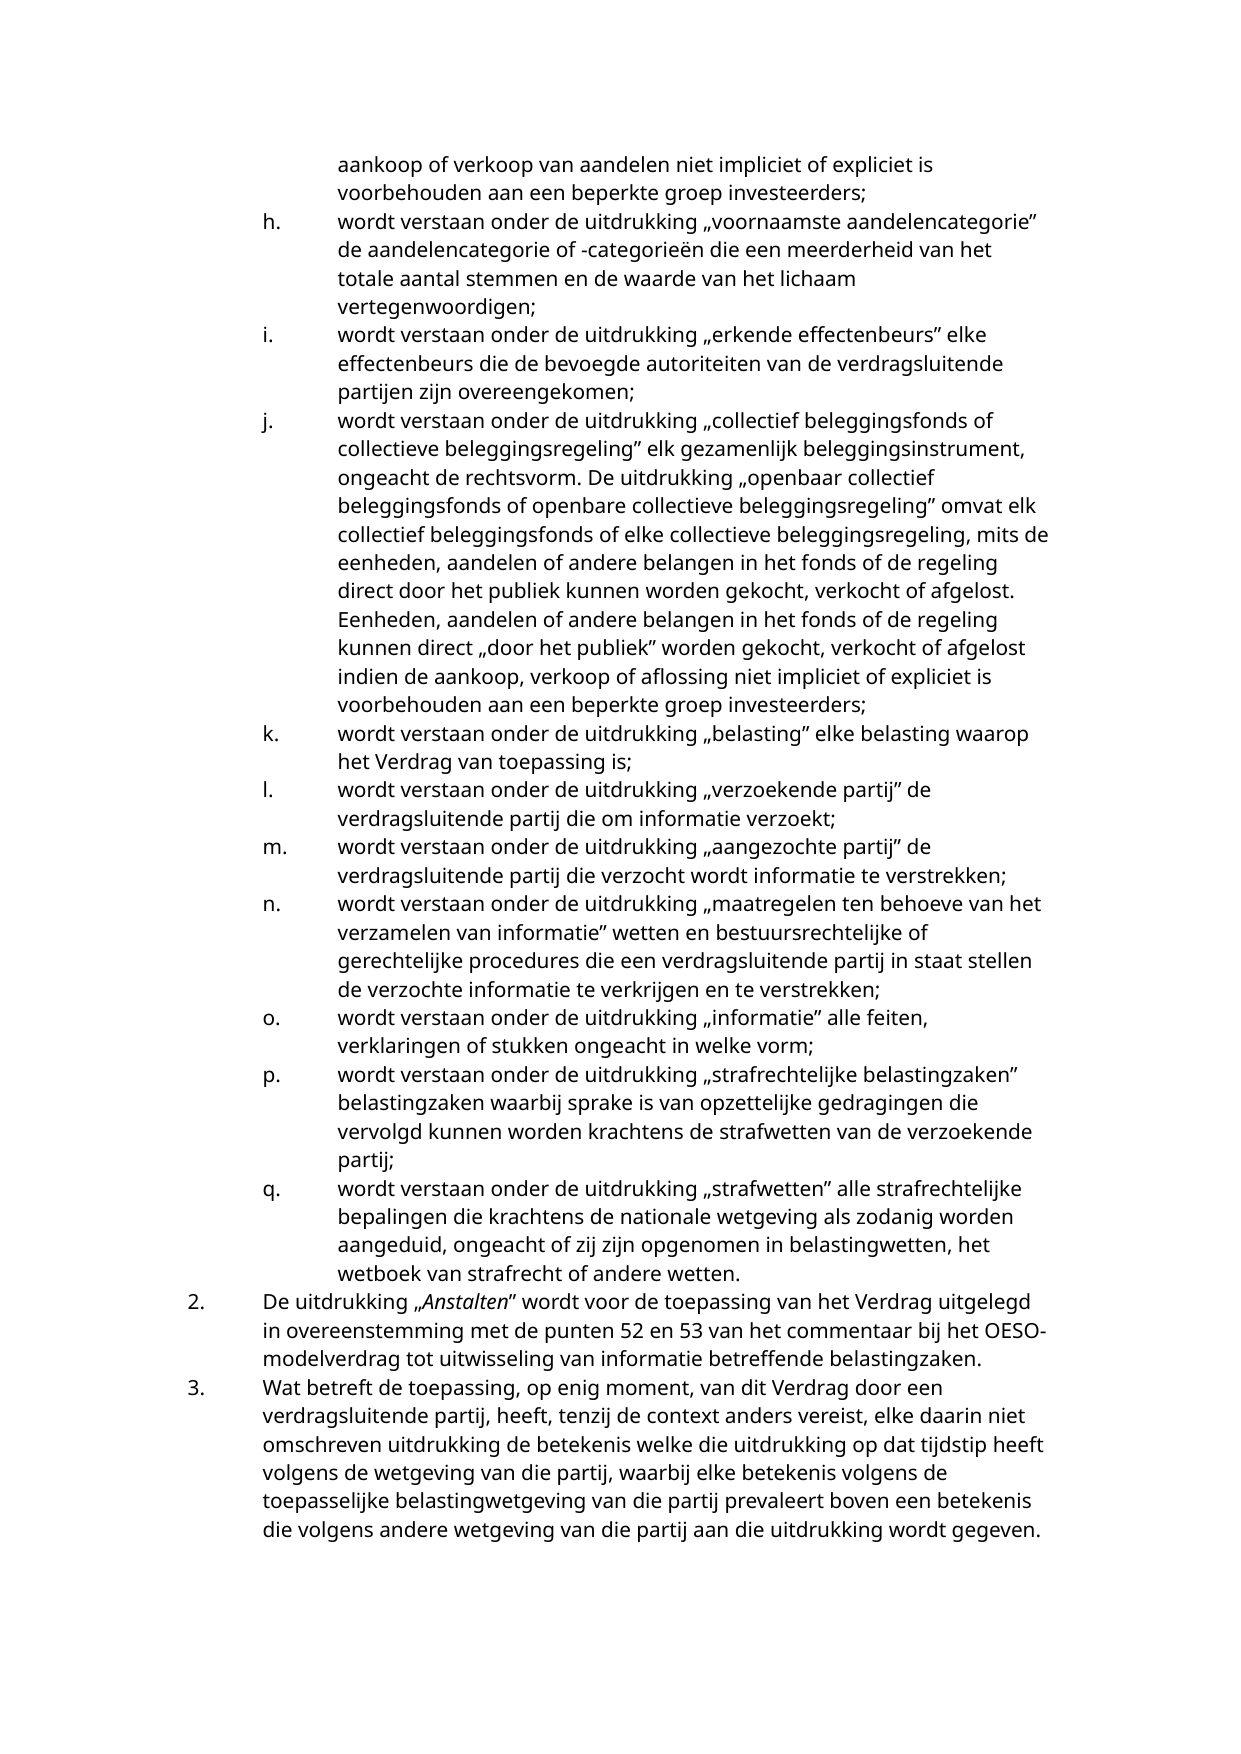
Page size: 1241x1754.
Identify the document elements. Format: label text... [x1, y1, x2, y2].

list wordt verstaan onder de uitdrukking „strafwetten” alle strafrechtelijke bepalingen die krachtens de nationale wetgeving als zodanig worden aangeduid, ongeacht of zij zijn opgenomen in belastingwetten, het wetboek van strafrecht of andere wetten. [262, 1174, 1053, 1287]
list wordt verstaan onder de uitdrukking „erkende effectenbeurs” elke effectenbeurs die de bevoegde autoriteiten van de verdragsluitende partijen zijn overeengekomen; [262, 321, 1053, 406]
list wordt verstaan onder de uitdrukking „maatregelen ten behoeve van het verzamelen van informatie” wetten en bestuursrechtelijke of gerechtelijke procedures die een verdragsluitende partij in staat stellen de verzochte informatie te verkrijgen en te verstrekken; [262, 889, 1053, 1003]
list Wat betreft de toepassing, op enig moment, van dit Verdrag door een verdragsluitende partij, heeft, tenzij de context anders vereist, elke daarin niet omschreven uitdrukking de betekenis welke die uitdrukking op dat tijdstip heeft volgens de wetgeving van die partij, waarbij elke betekenis volgens de toepasselijke belastingwetgeving van die partij prevaleert boven een betekenis die volgens andere wetgeving van die partij aan die uitdrukking wordt gegeven. [187, 1373, 1053, 1543]
list wordt verstaan onder de uitdrukking „collectief beleggingsfonds of collectieve beleggingsregeling” elk gezamenlijk beleggingsinstrument, ongeacht de rechtsvorm. De uitdrukking „openbaar collectief beleggingsfonds of openbare collectieve beleggingsregeling” omvat elk collectief beleggingsfonds of elke collectieve beleggingsregeling, mits de eenheden, aandelen of andere belangen in het fonds of de regeling direct door het publiek kunnen worden gekocht, verkocht of afgelost. Eenheden, aandelen of andere belangen in het fonds of de regeling kunnen direct „door het publiek” worden gekocht, verkocht of afgelost indien de aankoop, verkoop of aflossing niet impliciet of expliciet is voorbehouden aan een beperkte groep investeerders; [262, 406, 1053, 719]
list wordt verstaan onder de uitdrukking „strafrechtelijke belastingzaken” belastingzaken waarbij sprake is van opzettelijke gedragingen die vervolgd kunnen worden krachtens de strafwetten van de verzoekende partij; [262, 1060, 1053, 1174]
list De uitdrukking „Anstalten” wordt voor de toepassing van het Verdrag uitgelegd in overeenstemming met de punten 52 en 53 van het commentaar bij het OESO-modelverdrag tot uitwisseling van informatie betreffende belastingzaken. [187, 1287, 1053, 1373]
list wordt verstaan onder de uitdrukking „voornaamste aandelencategorie” de aandelencategorie of -categorieën die een meerderheid van het totale aantal stemmen en de waarde van het lichaam vertegenwoordigen; [262, 207, 1053, 321]
list wordt verstaan onder de uitdrukking „informatie” alle feiten, verklaringen of stukken ongeacht in welke vorm; [262, 1003, 1053, 1060]
list wordt verstaan onder de uitdrukking „verzoekende partij” de verdragsluitende partij die om informatie verzoekt; [262, 776, 1053, 832]
list aankoop of verkoop van aandelen niet impliciet of expliciet is voorbehouden aan een beperkte groep investeerders; [262, 150, 1053, 207]
list wordt verstaan onder de uitdrukking „aangezochte partij” de verdragsluitende partij die verzocht wordt informatie te verstrekken; [262, 832, 1053, 889]
list wordt verstaan onder de uitdrukking „belasting” elke belasting waarop het Verdrag van toepassing is; [262, 719, 1053, 776]
